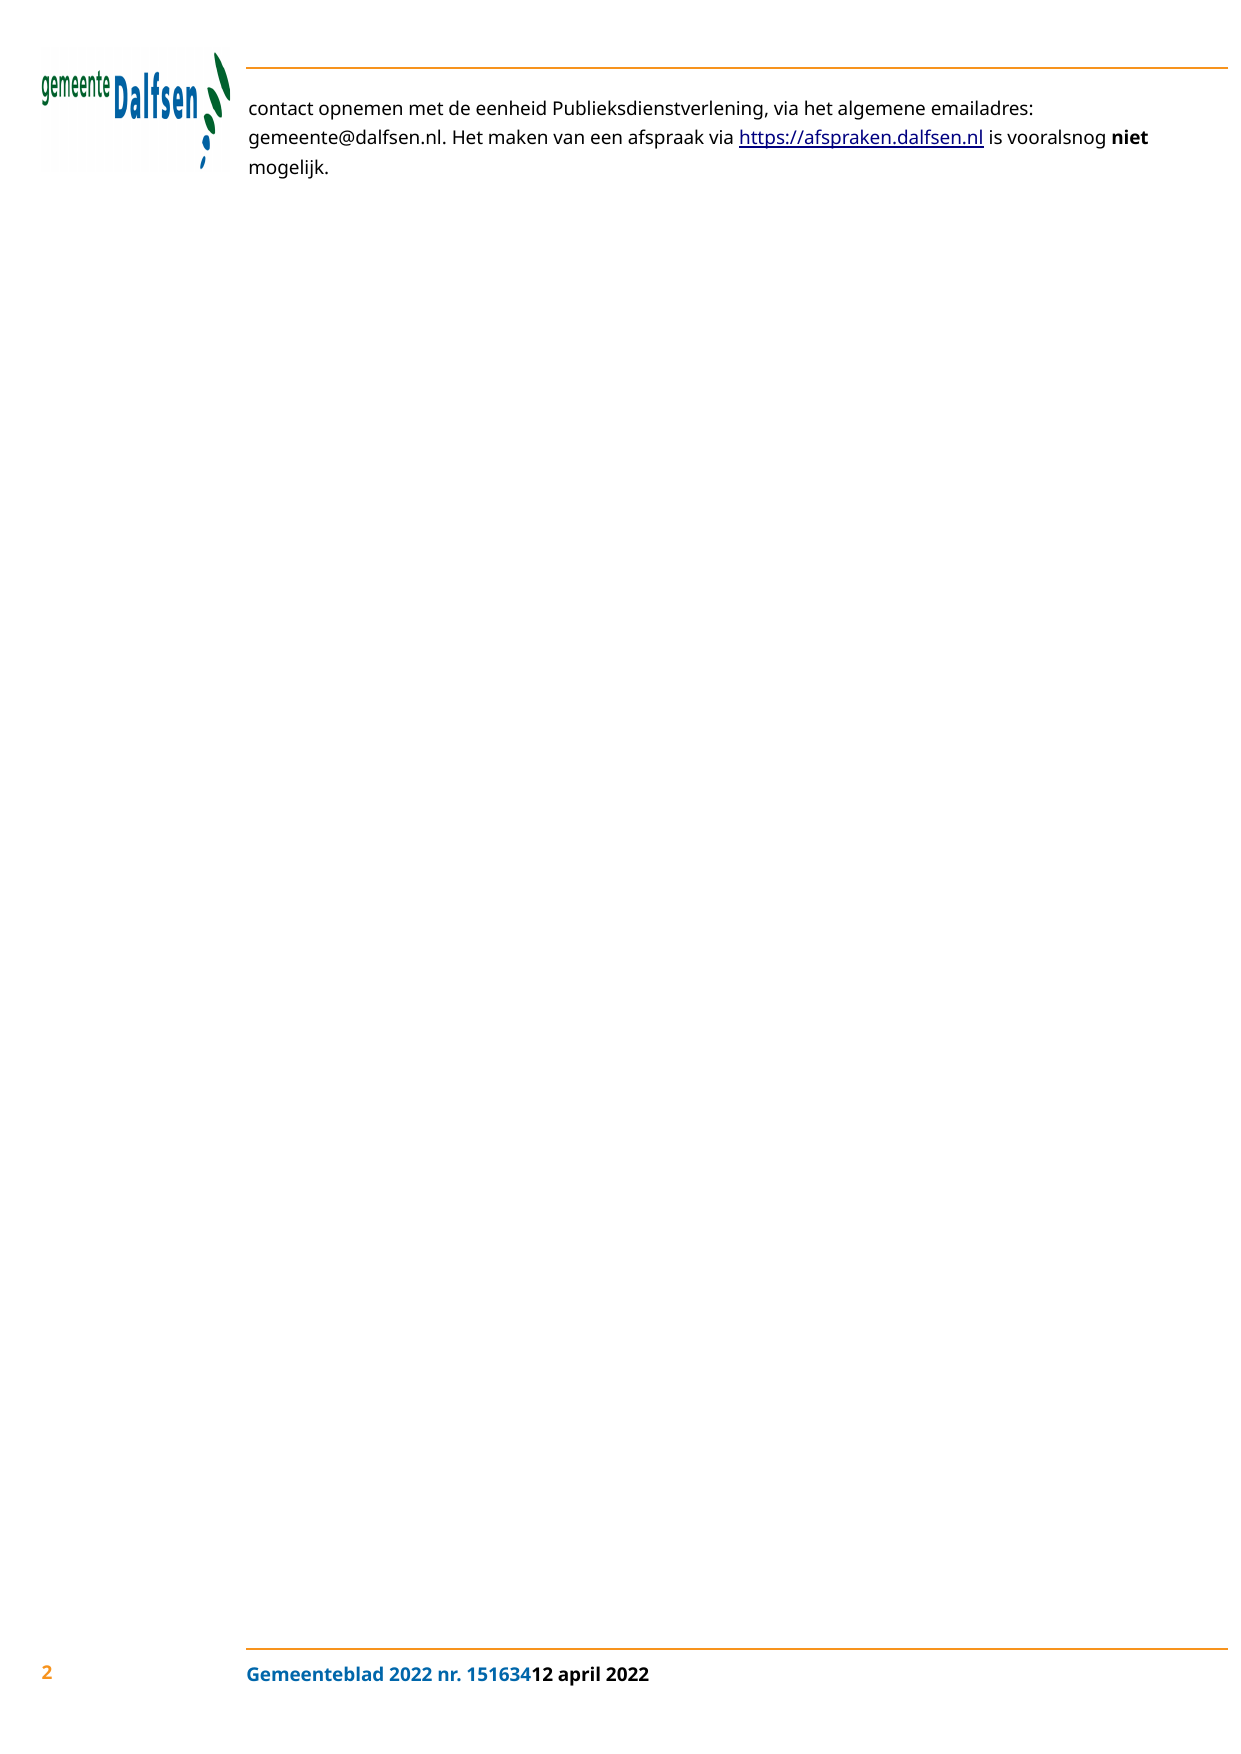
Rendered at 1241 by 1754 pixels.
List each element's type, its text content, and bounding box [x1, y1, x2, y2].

text contact opnemen met de eenheid Publieksdienstverlening, via het algemene emailadres: gemeente@dalfsen.nl. Het maken van een afspraak via https://afspraken.dalfsen.nl is vooralsnog niet mogelijk. [248, 95, 1152, 180]
picture [41, 47, 231, 172]
